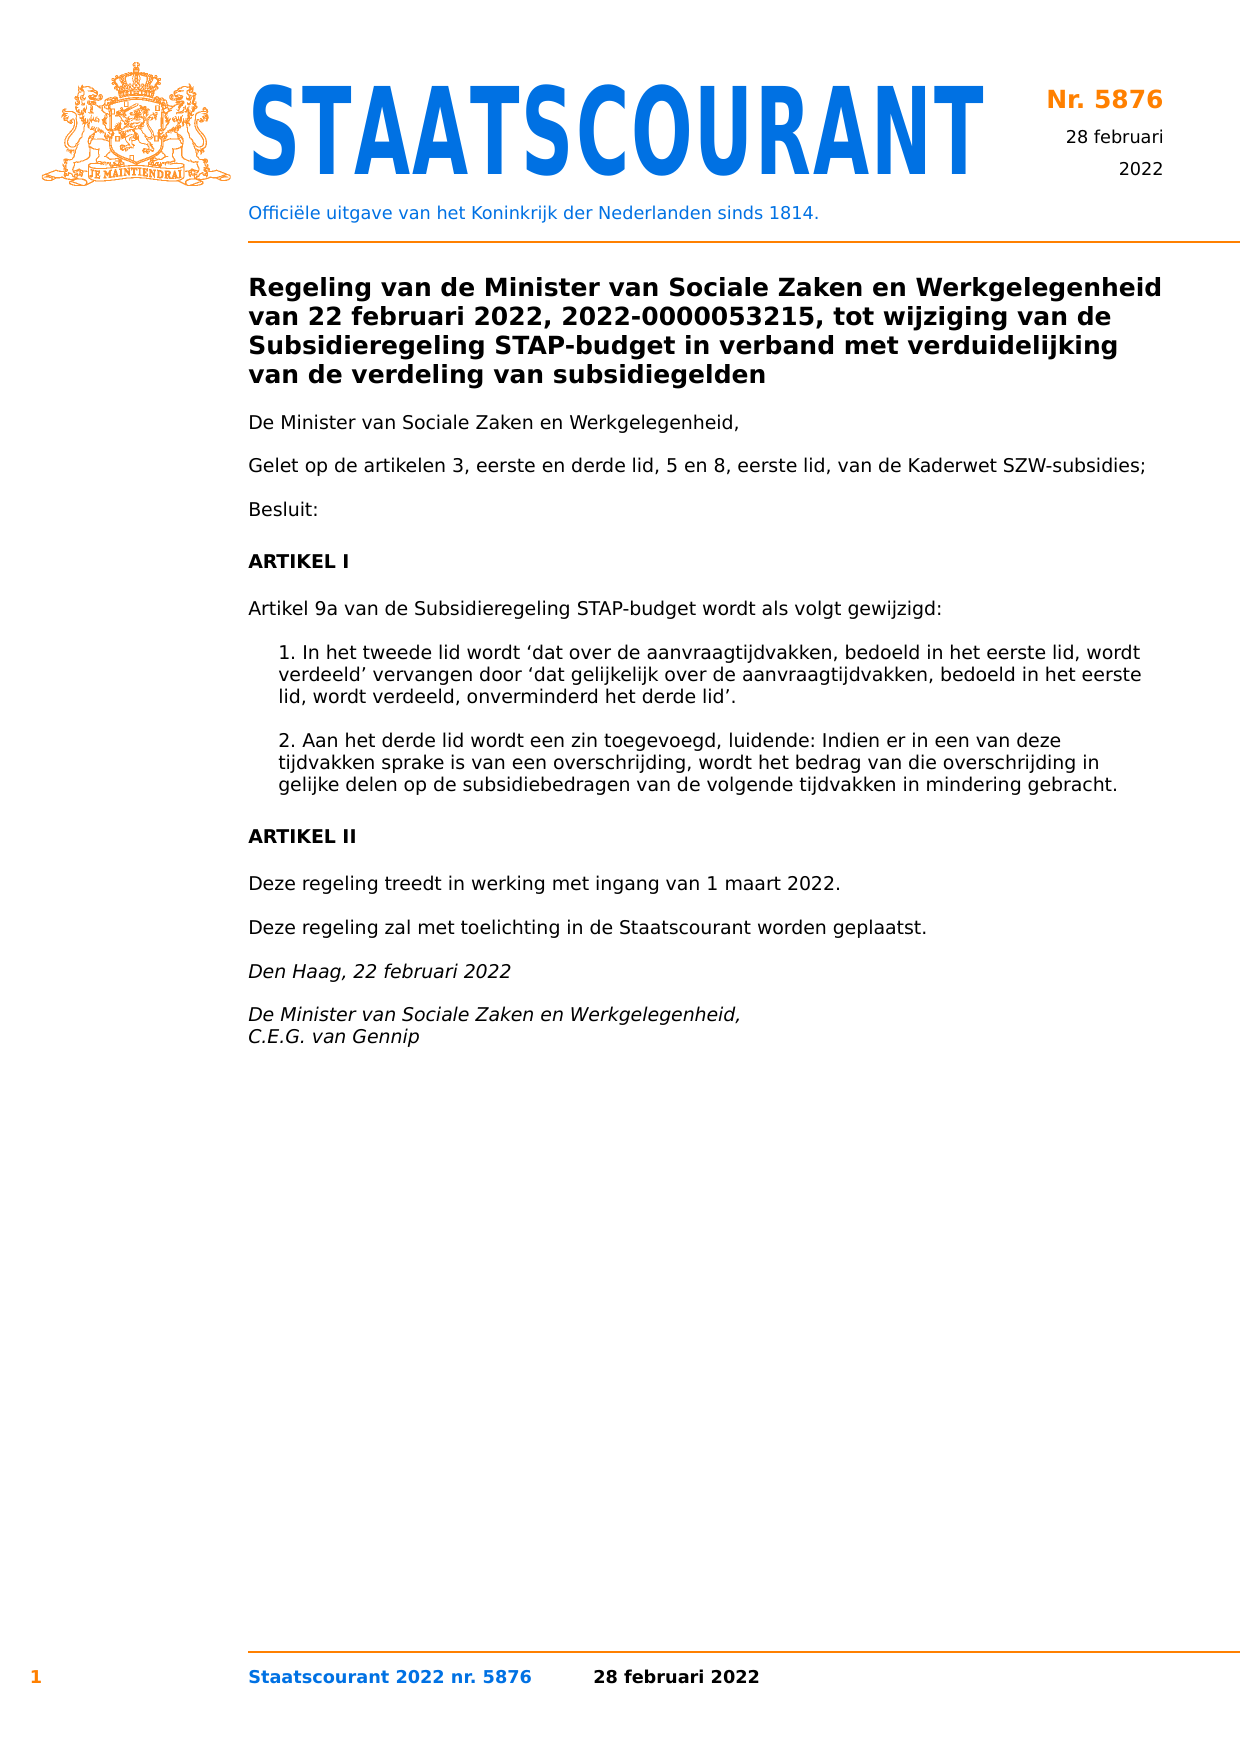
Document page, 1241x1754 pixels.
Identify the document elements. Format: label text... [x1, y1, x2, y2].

subtitle ARTIKEL I [248, 551, 1163, 573]
text Deze regeling zal met toelichting in de Staatscourant worden geplaatst. [248, 917, 1163, 939]
text Den Haag, 22 februari 2022 [248, 961, 1163, 982]
text 1. In het tweede lid wordt ‘dat over de aanvraagtijdvakken, bedoeld in het eerste lid, wordt verdeeld’ vervangen door ‘dat gelijkelijk over de aanvraagtijdvakken, bedoeld in het eerste lid, wordt verdeeld, onverminderd het derde lid’. [278, 642, 1163, 708]
text Gelet op de artikelen 3, eerste en derde lid, 5 en 8, eerste lid, van de Kaderwet SZW-subsidies; [248, 455, 1163, 477]
picture [41, 62, 231, 186]
table_header Nr. 5876 [998, 62, 1240, 121]
table_cell Officiële uitgave van het Koninkrijk der Nederlanden sinds 1814. [248, 203, 1240, 241]
table_header [25, 62, 248, 241]
table_cell 28 februari [998, 121, 1240, 153]
table_header STAATSCOURANT [248, 62, 998, 203]
text De Minister van Sociale Zaken en Werkgelegenheid, C.E.G. van Gennip [248, 1004, 1163, 1048]
subtitle Regeling van de Minister van Sociale Zaken en Werkgelegenheid van 22 februari 2022, 2022-0000053215, tot wijziging van de Subsidieregeling STAP-budget in verband met verduidelijking van de verdeling van subsidiegelden [248, 273, 1163, 390]
text Deze regeling treedt in werking met ingang van 1 maart 2022. [248, 873, 1163, 895]
text Artikel 9a van de Subsidieregeling STAP-budget wordt als volgt gewijzigd: [248, 598, 1163, 620]
text De Minister van Sociale Zaken en Werkgelegenheid, [248, 412, 1163, 433]
text Besluit: [248, 499, 1163, 521]
table_cell 2022 [998, 153, 1240, 203]
text 2. Aan het derde lid wordt een zin toegevoegd, luidende: Indien er in een van deze tijdvakken sprake is van een overschrijding, wordt het bedrag van die overschrijding in gelijke delen op de subsidiebedragen van de volgende tijdvakken in mindering gebracht. [278, 730, 1163, 796]
subtitle ARTIKEL II [248, 826, 1163, 848]
